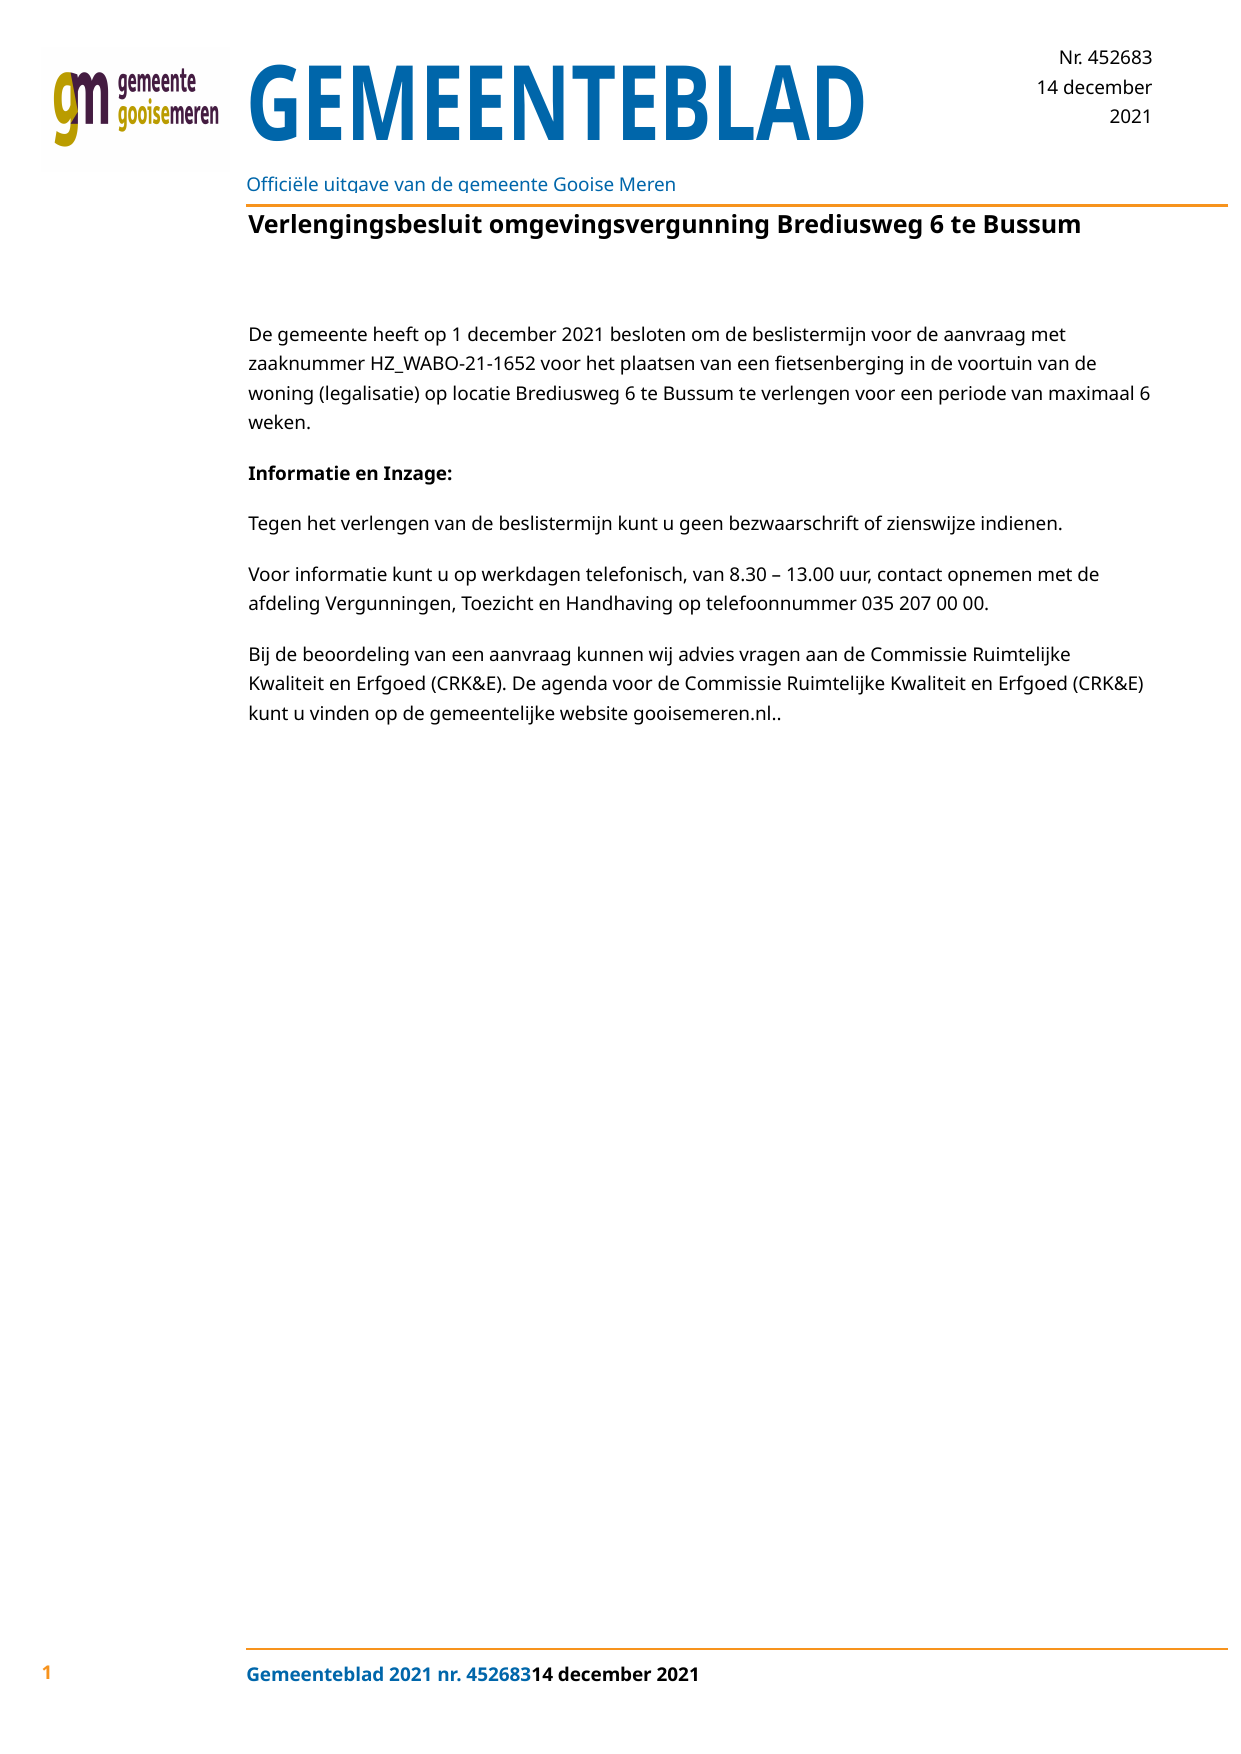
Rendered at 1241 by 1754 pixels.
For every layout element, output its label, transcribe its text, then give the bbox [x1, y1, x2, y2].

picture [41, 47, 231, 172]
text Verlengingsbesluit omgevingsvergunning Brediusweg 6 te Bussum [248, 207, 1152, 241]
text Bij de beoordeling van een aanvraag kunnen wij advies vragen aan de Commissie Ruimtelijke Kwaliteit en Erfgoed (CRK&E). De agenda voor de Commissie Ruimtelijke Kwaliteit en Erfgoed (CRK&E) kunt u vinden op de gemeentelijke website gooisemeren.nl.. [248, 641, 1152, 726]
text Tegen het verlengen van de beslistermijn kunt u geen bezwaarschrift of zienswijze indienen. [248, 510, 1152, 536]
text De gemeente heeft op 1 december 2021 besloten om de beslistermijn voor de aanvraag met zaaknummer HZ_WABO-21-1652 voor het plaatsen van een fietsenberging in de voortuin van de woning (legalisatie) op locatie Brediusweg 6 te Bussum te verlengen voor een periode van maximaal 6 weken. [248, 321, 1152, 435]
text Informatie en Inzage: [248, 460, 1152, 486]
text Voor informatie kunt u op werkdagen telefonisch, van 8.30 – 13.00 uur, contact opnemen met de afdeling Vergunningen, Toezicht en Handhaving op telefoonnummer 035 207 00 00. [248, 561, 1152, 616]
